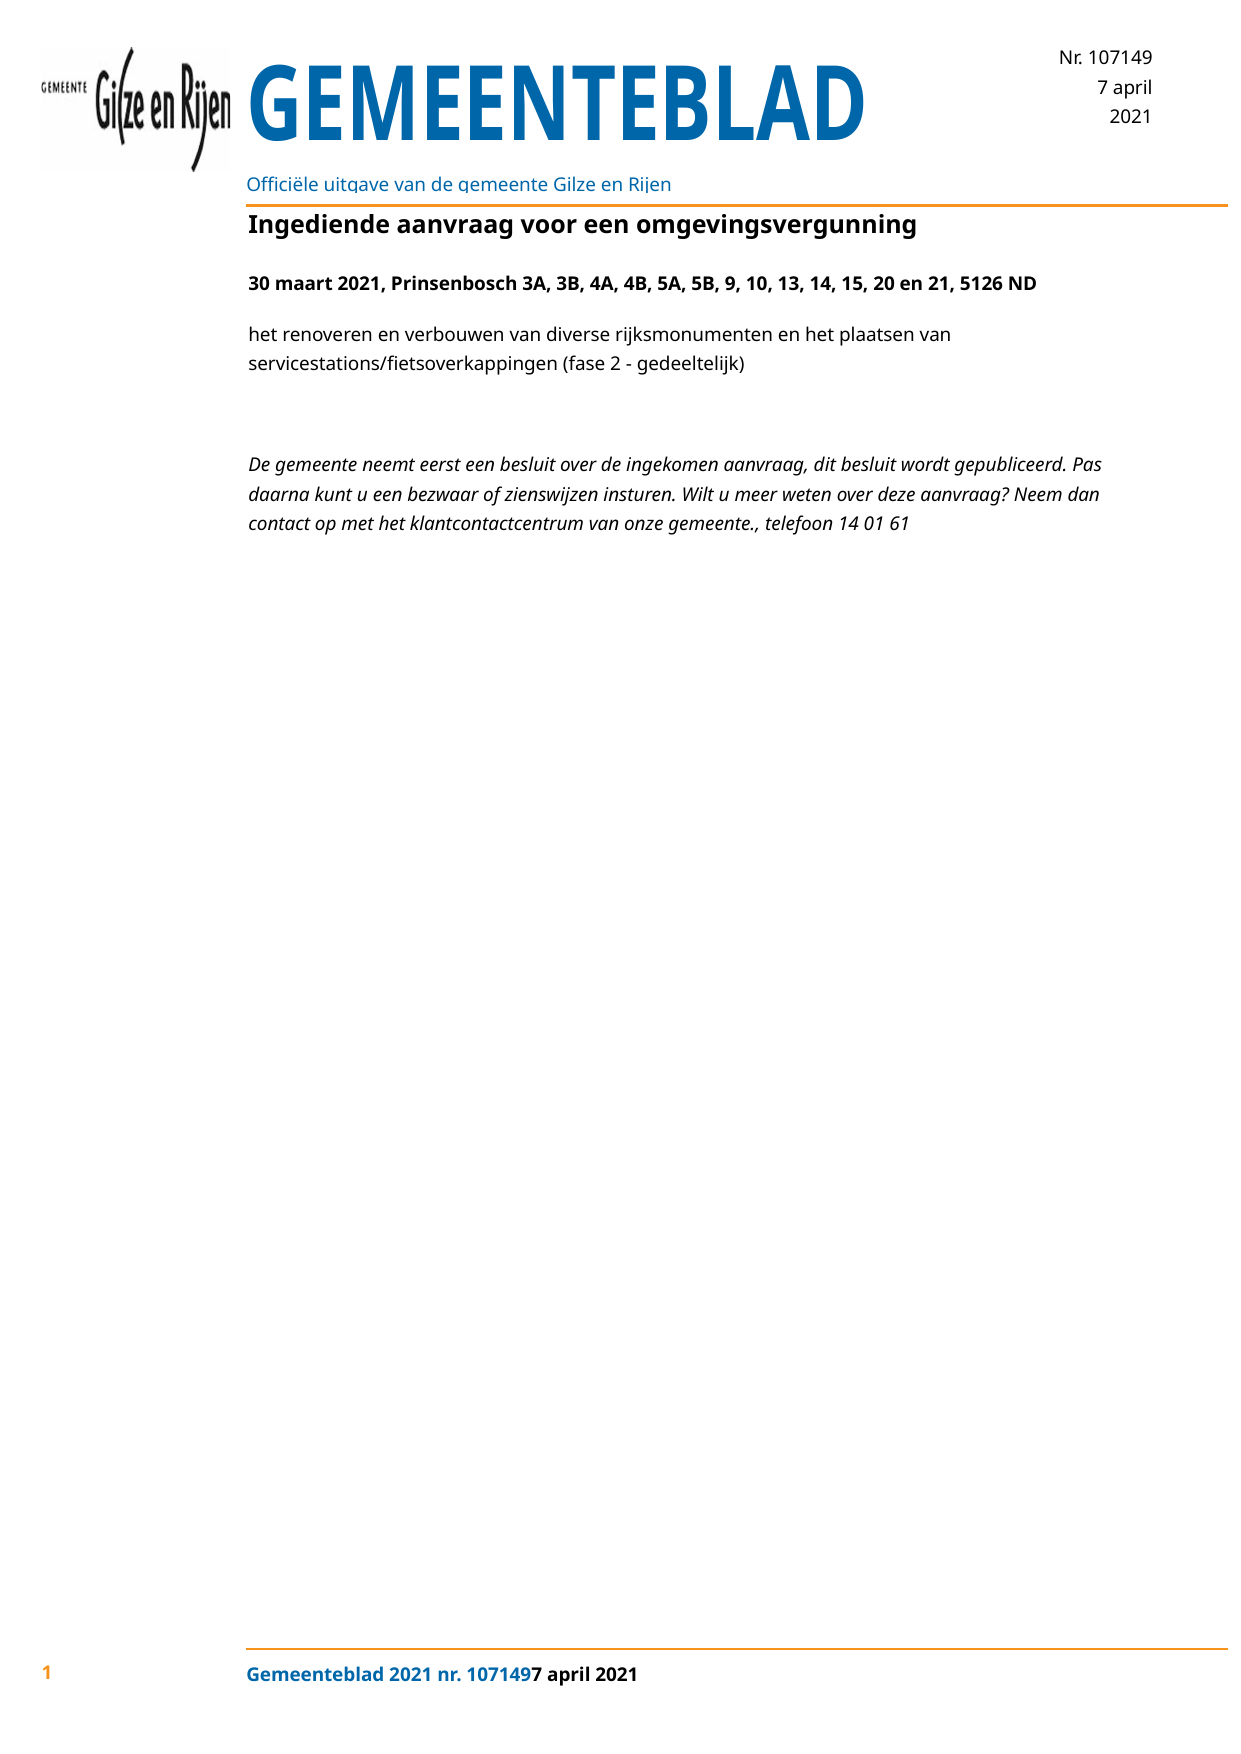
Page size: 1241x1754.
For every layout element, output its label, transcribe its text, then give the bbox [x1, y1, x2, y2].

text 30 maart 2021, Prinsenbosch 3A, 3B, 4A, 4B, 5A, 5B, 9, 10, 13, 14, 15, 20 en 21, 5126 ND [248, 270, 1152, 296]
text Ingediende aanvraag voor een omgevingsvergunning [248, 207, 1152, 241]
text De gemeente neemt eerst een besluit over de ingekomen aanvraag, dit besluit wordt gepubliceerd. Pas daarna kunt u een bezwaar of zienswijzen insturen. Wilt u meer weten over deze aanvraag? Neem dan contact op met het klantcontactcentrum van onze gemeente., telefoon 14 01 61 [248, 451, 1152, 536]
picture [41, 47, 231, 172]
text het renoveren en verbouwen van diverse rijksmonumenten en het plaatsen van servicestations/fietsoverkappingen (fase 2 - gedeeltelijk) [248, 321, 1152, 376]
